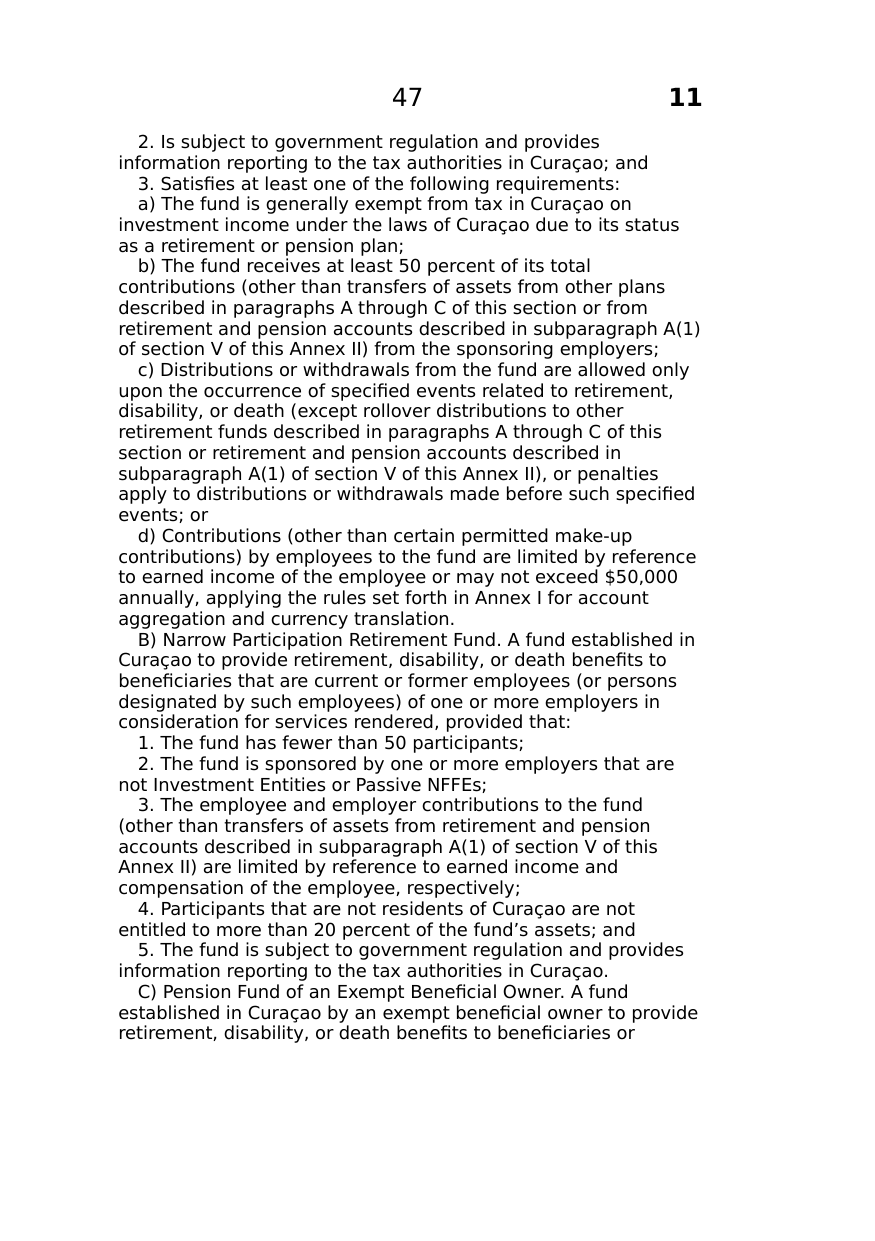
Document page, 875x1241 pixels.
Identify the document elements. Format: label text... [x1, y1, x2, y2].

text 4. Participants that are not residents of Curaçao are not entitled to more than 20 percent of the fund’s assets; and [118, 899, 703, 940]
text 1. The fund has fewer than 50 participants; [118, 733, 703, 754]
text c) Distributions or withdrawals from the fund are allowed only upon the occurrence of specified events related to retirement, disability, or death (except rollover distributions to other retirement funds described in paragraphs A through C of this section or retirement and pension accounts described in subparagraph A(1) of section V of this Annex II), or penalties apply to distributions or withdrawals made before such specified events; or [118, 360, 703, 526]
text 2. The fund is sponsored by one or more employers that are not Investment Entities or Passive NFFEs; [118, 754, 703, 795]
text d) Contributions (other than certain permitted make-up contributions) by employees to the fund are limited by reference to earned income of the employee or may not exceed $50,000 annually, applying the rules set forth in Annex I for account aggregation and currency translation. [118, 526, 703, 629]
text b) The fund receives at least 50 percent of its total contributions (other than transfers of assets from other plans described in paragraphs A through C of this section or from retirement and pension accounts described in subparagraph A(1) of section V of this Annex II) from the sponsoring employers; [118, 256, 703, 360]
text 3. Satisfies at least one of the following requirements: [118, 173, 703, 194]
text a) The fund is generally exempt from tax in Curaçao on investment income under the laws of Curaçao due to its status as a retirement or pension plan; [118, 194, 703, 256]
text 2. Is subject to government regulation and provides information reporting to the tax authorities in Curaçao; and [118, 132, 703, 173]
text 3. The employee and employer contributions to the fund (other than transfers of assets from retirement and pension accounts described in subparagraph A(1) of section V of this Annex II) are limited by reference to earned income and compensation of the employee, respectively; [118, 795, 703, 899]
text 5. The fund is subject to government regulation and provides information reporting to the tax authorities in Curaçao. [118, 940, 703, 982]
text C) Pension Fund of an Exempt Beneficial Owner. A fund established in Curaçao by an exempt beneficial owner to provide retirement, disability, or death benefits to beneficiaries or [118, 982, 703, 1044]
text B) Narrow Participation Retirement Fund. A fund established in Curaçao to provide retirement, disability, or death benefits to beneficiaries that are current or former employees (or persons designated by such employees) of one or more employers in consideration for services rendered, provided that: [118, 629, 703, 733]
